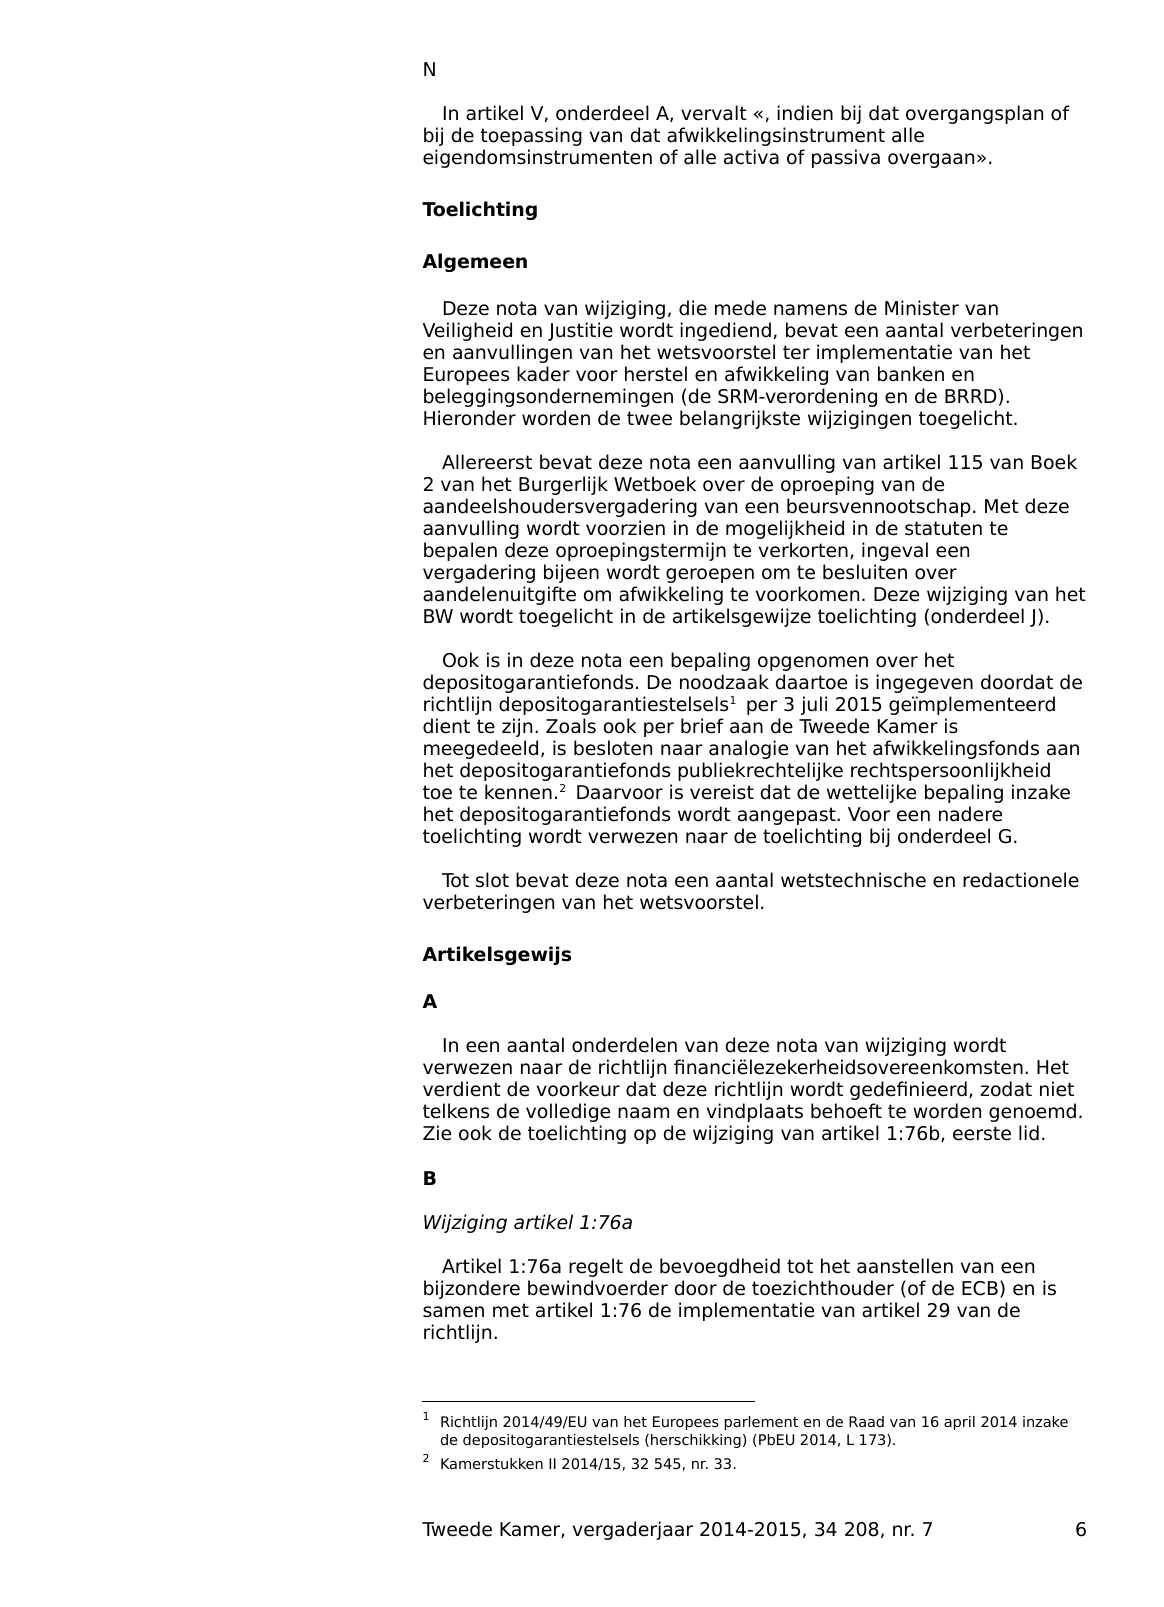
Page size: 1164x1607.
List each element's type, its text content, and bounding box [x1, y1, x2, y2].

subtitle Algemeen [422, 251, 1087, 273]
text Ook is in deze nota een bepaling opgenomen over het depositogarantiefonds. De noodzaak daartoe is ingegeven doordat de richtlijn depositogarantiestelsels per 3 juli 2015 geïmplementeerd dient te zijn. Zoals ook per brief aan de Tweede Kamer is meegedeeld, is besloten naar analogie van het afwikkelingsfonds aan het depositogarantiefonds publiekrechtelijke rechtspersoonlijkheid toe te kennen. Daarvoor is vereist dat de wettelijke bepaling inzake het depositogarantiefonds wordt aangepast. Voor een nadere toelichting wordt verwezen naar de toelichting bij onderdeel G. [422, 650, 1087, 848]
subtitle A [422, 991, 1087, 1013]
text In een aantal onderdelen van deze nota van wijziging wordt verwezen naar de richtlijn financiëlezekerheidsovereenkomsten. Het verdient de voorkeur dat deze richtlijn wordt gedefinieerd, zodat niet telkens de volledige naam en vindplaats behoeft te worden genoemd. Zie ook de toelichting op de wijziging van artikel 1:76b, eerste lid. [422, 1035, 1087, 1145]
subtitle Toelichting [422, 199, 1087, 221]
text Richtlijn 2014/49/EU van het Europees parlement en de Raad van 16 april 2014 inzake de depositogarantiestelsels (herschikking) (PbEU 2014, L 173). [422, 1410, 1087, 1449]
text In artikel V, onderdeel A, vervalt «, indien bij dat overgangsplan of bij de toepassing van dat afwikkelingsinstrument alle eigendomsinstrumenten of alle activa of passiva overgaan». [422, 103, 1087, 169]
subtitle B [422, 1167, 1087, 1189]
text Allereerst bevat deze nota een aanvulling van artikel 115 van Boek 2 van het Burgerlijk Wetboek over de oproeping van de aandeelshoudersvergadering van een beursvennootschap. Met deze aanvulling wordt voorzien in de mogelijkheid in de statuten te bepalen deze oproepingstermijn te verkorten, ingeval een vergadering bijeen wordt geroepen om te besluiten over aandelenuitgifte om afwikkeling te voorkomen. Deze wijziging van het BW wordt toegelicht in de artikelsgewijze toelichting (onderdeel J). [422, 452, 1087, 628]
text Artikel 1:76a regelt de bevoegdheid tot het aanstellen van een bijzondere bewindvoerder door de toezichthouder (of de ECB) en is samen met artikel 1:76 de implementatie van artikel 29 van de richtlijn. [422, 1256, 1087, 1344]
text Kamerstukken II 2014/15, 32 545, nr. 33. [422, 1452, 1087, 1474]
subtitle Wijziging artikel 1:76a [422, 1212, 1087, 1233]
subtitle N [422, 59, 1087, 81]
subtitle Artikelsgewijs [422, 944, 1087, 966]
text Deze nota van wijziging, die mede namens de Minister van Veiligheid en Justitie wordt ingediend, bevat een aantal verbeteringen en aanvullingen van het wetsvoorstel ter implementatie van het Europees kader voor herstel en afwikkeling van banken en beleggingsondernemingen (de SRM-verordening en de BRRD). Hieronder worden de twee belangrijkste wijzigingen toegelicht. [422, 298, 1087, 430]
text Tot slot bevat deze nota een aantal wetstechnische en redactionele verbeteringen van het wetsvoorstel. [422, 870, 1087, 914]
